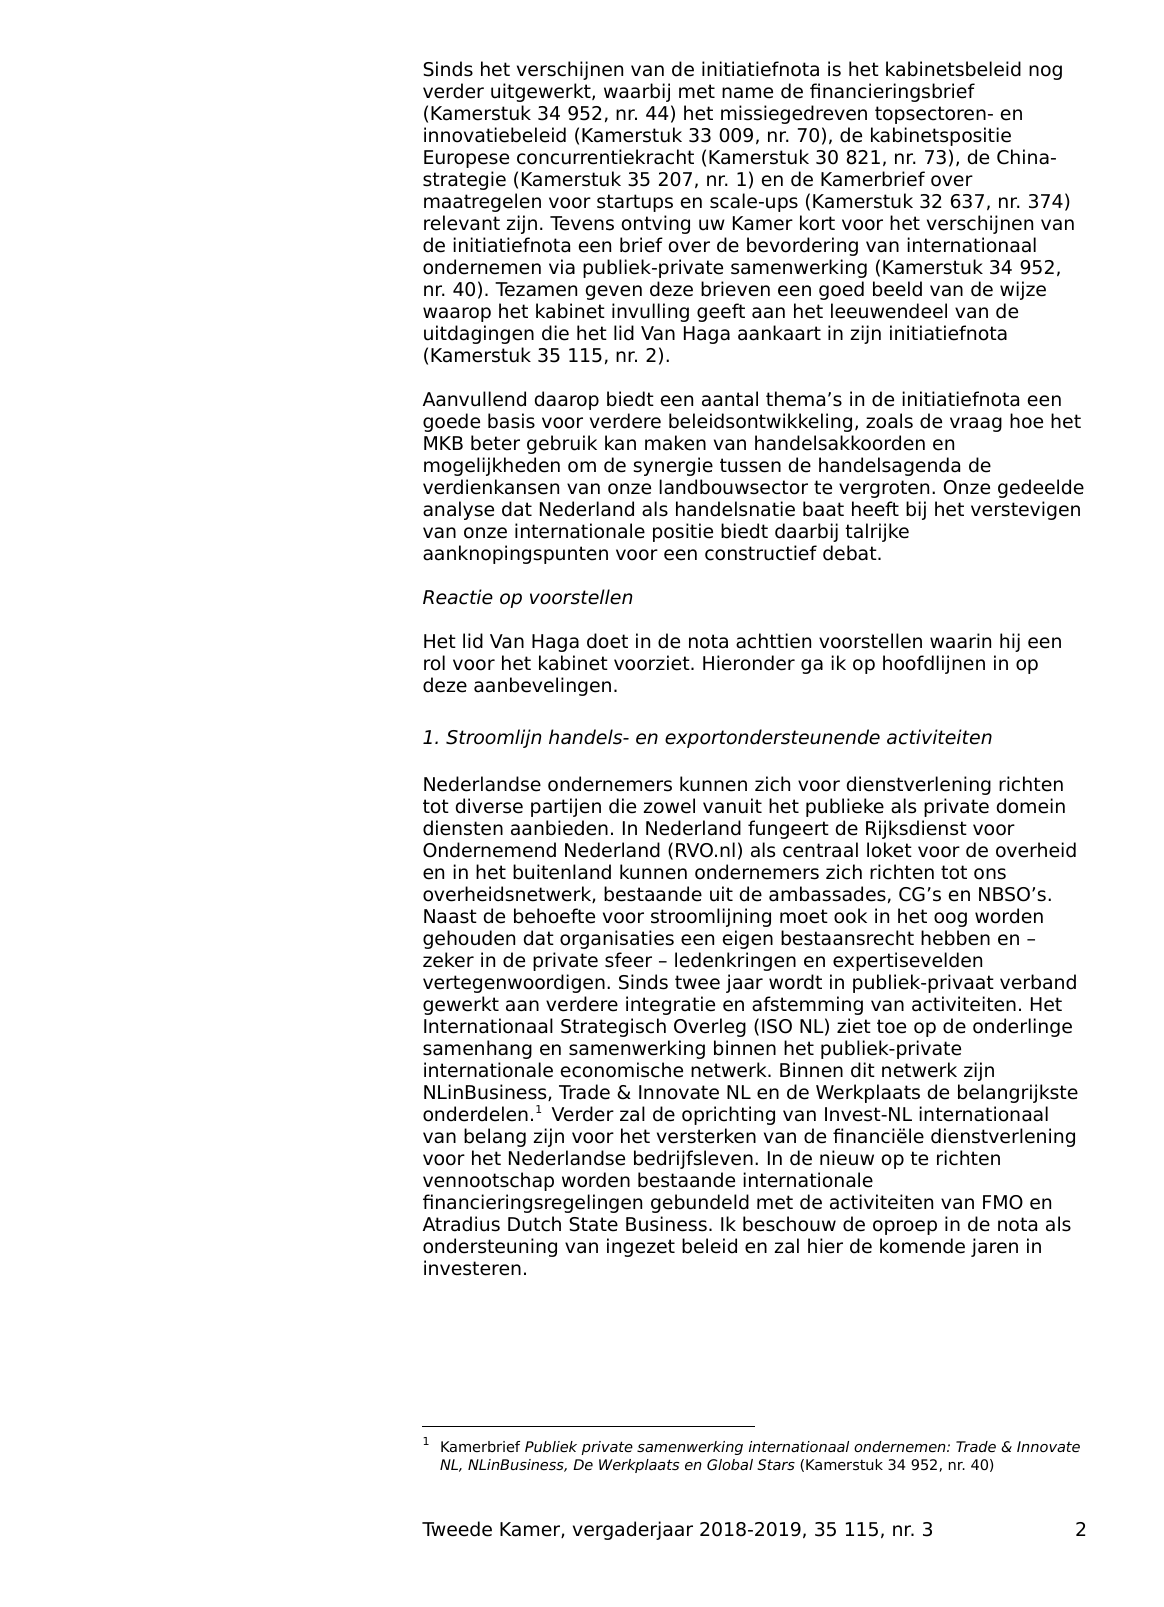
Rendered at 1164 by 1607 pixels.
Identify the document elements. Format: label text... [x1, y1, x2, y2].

text Nederlandse ondernemers kunnen zich voor dienstverlening richten tot diverse partijen die zowel vanuit het publieke als private domein diensten aanbieden. In Nederland fungeert de Rijksdienst voor Ondernemend Nederland (RVO.nl) als centraal loket voor de overheid en in het buitenland kunnen ondernemers zich richten tot ons overheidsnetwerk, bestaande uit de ambassades, CG’s en NBSO’s. Naast de behoefte voor stroomlijning moet ook in het oog worden gehouden dat organisaties een eigen bestaansrecht hebben en – zeker in de private sfeer – ledenkringen en expertisevelden vertegenwoordigen. Sinds twee jaar wordt in publiek-privaat verband gewerkt aan verdere integratie en afstemming van activiteiten. Het Internationaal Strategisch Overleg (ISO NL) ziet toe op de onderlinge samenhang en samenwerking binnen het publiek-private internationale economische netwerk. Binnen dit netwerk zijn NLinBusiness, Trade & Innovate NL en de Werkplaats de belangrijkste onderdelen. Verder zal de oprichting van Invest-NL internationaal van belang zijn voor het versterken van de financiële dienstverlening voor het Nederlandse bedrijfsleven. In de nieuw op te richten vennootschap worden bestaande internationale financieringsregelingen gebundeld met de activiteiten van FMO en Atradius Dutch State Business. Ik beschouw de oproep in de nota als ondersteuning van ingezet beleid en zal hier de komende jaren in investeren. [422, 774, 1087, 1279]
subtitle Reactie op voorstellen [422, 587, 1087, 609]
text Het lid Van Haga doet in de nota achttien voorstellen waarin hij een rol voor het kabinet voorziet. Hieronder ga ik op hoofdlijnen in op deze aanbevelingen. [422, 631, 1087, 697]
text Aanvullend daarop biedt een aantal thema’s in de initiatiefnota een goede basis voor verdere beleidsontwikkeling, zoals de vraag hoe het MKB beter gebruik kan maken van handelsakkoorden en mogelijkheden om de synergie tussen de handelsagenda de verdienkansen van onze landbouwsector te vergroten. Onze gedeelde analyse dat Nederland als handelsnatie baat heeft bij het verstevigen van onze internationale positie biedt daarbij talrijke aanknopingspunten voor een constructief debat. [422, 389, 1087, 565]
text Sinds het verschijnen van de initiatiefnota is het kabinetsbeleid nog verder uitgewerkt, waarbij met name de financieringsbrief (Kamerstuk 34 952, nr. 44) het missiegedreven topsectoren- en innovatiebeleid (Kamerstuk 33 009, nr. 70), de kabinetspositie Europese concurrentiekracht (Kamerstuk 30 821, nr. 73), de China-strategie (Kamerstuk 35 207, nr. 1) en de Kamerbrief over maatregelen voor startups en scale-ups (Kamerstuk 32 637, nr. 374) relevant zijn. Tevens ontving uw Kamer kort voor het verschijnen van de initiatiefnota een brief over de bevordering van internationaal ondernemen via publiek-private samenwerking (Kamerstuk 34 952, nr. 40). Tezamen geven deze brieven een goed beeld van de wijze waarop het kabinet invulling geeft aan het leeuwendeel van de uitdagingen die het lid Van Haga aankaart in zijn initiatiefnota (Kamerstuk 35 115, nr. 2). [422, 59, 1087, 367]
subtitle 1. Stroomlijn handels- en exportondersteunende activiteiten [422, 727, 1087, 749]
text Kamerbrief Publiek private samenwerking internationaal ondernemen: Trade & Innovate NL, NLinBusiness, De Werkplaats en Global Stars (Kamerstuk 34 952, nr. 40) [422, 1435, 1087, 1474]
